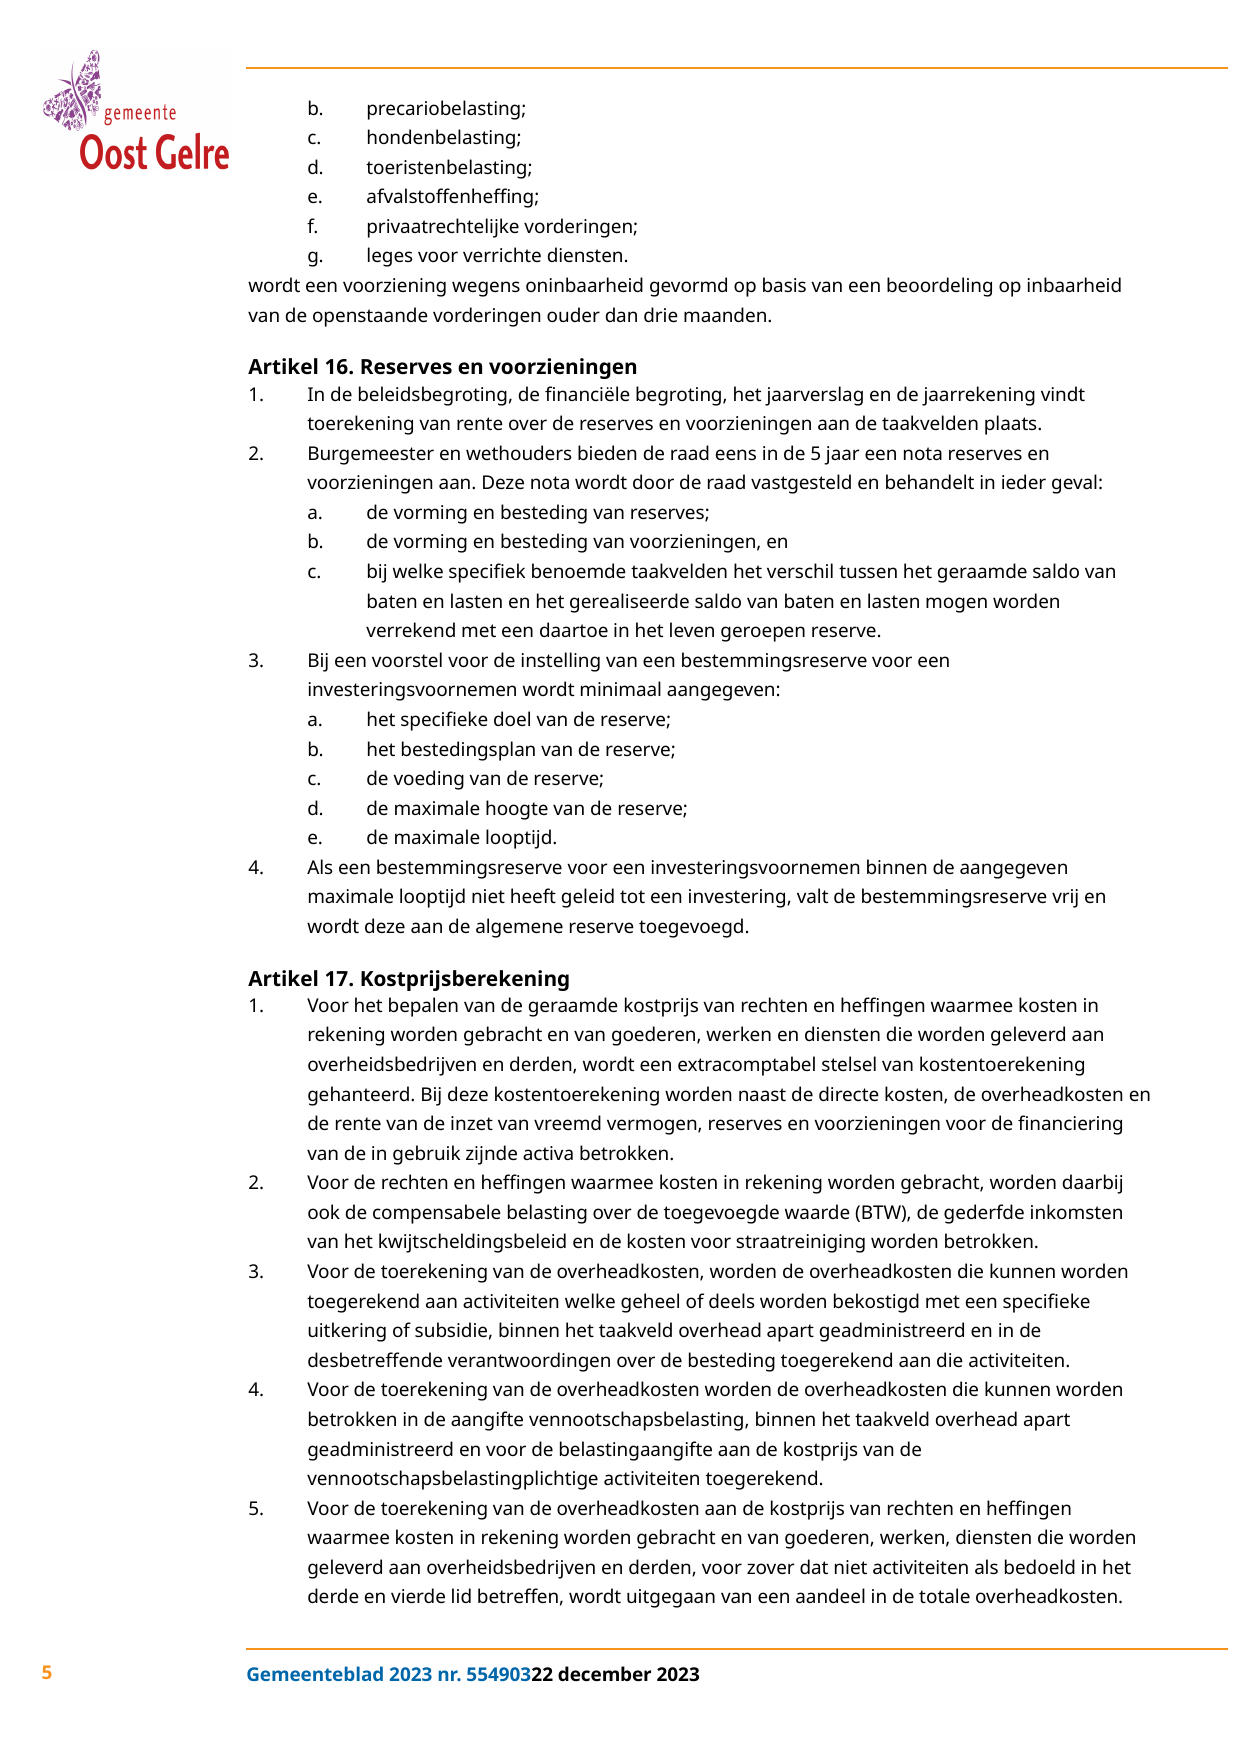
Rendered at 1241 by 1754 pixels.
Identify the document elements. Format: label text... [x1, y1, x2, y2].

list de voeding van de reserve; [307, 765, 1152, 791]
list de vorming en besteding van reserves; [307, 499, 1152, 525]
list Voor het bepalen van de geraamde kostprijs van rechten en heffingen waarmee kosten in rekening worden gebracht en van goederen, werken en diensten die worden geleverd aan overheidsbedrijven en derden, wordt een extracomptabel stelsel van kostentoerekening gehanteerd. Bij deze kostentoerekening worden naast de directe kosten, de overheadkosten en de rente van de inzet van vreemd vermogen, reserves en voorzieningen voor de financiering van de in gebruik zijnde activa betrokken. [248, 992, 1152, 1166]
list Voor de rechten en heffingen waarmee kosten in rekening worden gebracht, worden daarbij ook de compensabele belasting over de toegevoegde waarde (BTW), de gederfde inkomsten van het kwijtscheldingsbeleid en de kosten voor straatreiniging worden betrokken. [248, 1169, 1152, 1254]
text Artikel 16. Reserves en voorzieningen [248, 352, 1152, 381]
list Voor de toerekening van de overheadkosten worden de overheadkosten die kunnen worden betrokken in de aangifte vennootschapsbelasting, binnen het taakveld overhead apart geadministreerd en voor de belastingaangifte aan de kostprijs van de vennootschapsbelastingplichtige activiteiten toegerekend. [248, 1377, 1152, 1491]
list bij welke specifiek benoemde taakvelden het verschil tussen het geraamde saldo van baten en lasten en het gerealiseerde saldo van baten en lasten mogen worden verrekend met een daartoe in het leven geroepen reserve. [307, 558, 1152, 643]
list Als een bestemmingsreserve voor een investeringsvoornemen binnen de aangegeven maximale looptijd niet heeft geleid tot een investering, valt de bestemmingsreserve vrij en wordt deze aan de algemene reserve toegevoegd. [248, 854, 1152, 939]
text Artikel 17. Kostprijsberekening [248, 964, 1152, 992]
list precariobelasting; [307, 95, 1152, 121]
list de maximale hoogte van de reserve; [307, 795, 1152, 821]
list Bij een voorstel voor de instelling van een bestemmingsreserve voor een investeringsvoornemen wordt minimaal aangegeven: [248, 647, 1152, 702]
list de vorming en besteding van voorzieningen, en [307, 529, 1152, 554]
list leges voor verrichte diensten. [307, 243, 1152, 268]
list het specifieke doel van de reserve; [307, 706, 1152, 732]
text wordt een voorziening wegens oninbaarheid gevormd op basis van een beoordeling op inbaarheid van de openstaande vorderingen ouder dan drie maanden. [248, 272, 1152, 328]
list Voor de toerekening van de overheadkosten aan de kostprijs van rechten en heffingen waarmee kosten in rekening worden gebracht en van goederen, werken, diensten die worden geleverd aan overheidsbedrijven en derden, voor zover dat niet activiteiten als bedoeld in het derde en vierde lid betreffen, wordt uitgegaan van een aandeel in de totale overheadkosten. [248, 1495, 1152, 1609]
list privaatrechtelijke vorderingen; [307, 213, 1152, 239]
list het bestedingsplan van de reserve; [307, 736, 1152, 761]
list de maximale looptijd. [307, 824, 1152, 850]
list toeristenbelasting; [307, 154, 1152, 180]
list hondenbelasting; [307, 124, 1152, 150]
picture [41, 47, 231, 172]
list Burgemeester en wethouders bieden de raad eens in de 5 jaar een nota reserves en voorzieningen aan. Deze nota wordt door de raad vastgesteld en behandelt in ieder geval: [248, 440, 1152, 495]
list In de beleidsbegroting, de financiële begroting, het jaarverslag en de jaarrekening vindt toerekening van rente over de reserves en voorzieningen aan de taakvelden plaats. [248, 381, 1152, 436]
list Voor de toerekening van de overheadkosten, worden de overheadkosten die kunnen worden toegerekend aan activiteiten welke geheel of deels worden bekostigd met een specifieke uitkering of subsidie, binnen het taakveld overhead apart geadministreerd en in de desbetreffende verantwoordingen over de besteding toegerekend aan die activiteiten. [248, 1258, 1152, 1373]
list afvalstoffenheffing; [307, 183, 1152, 209]
